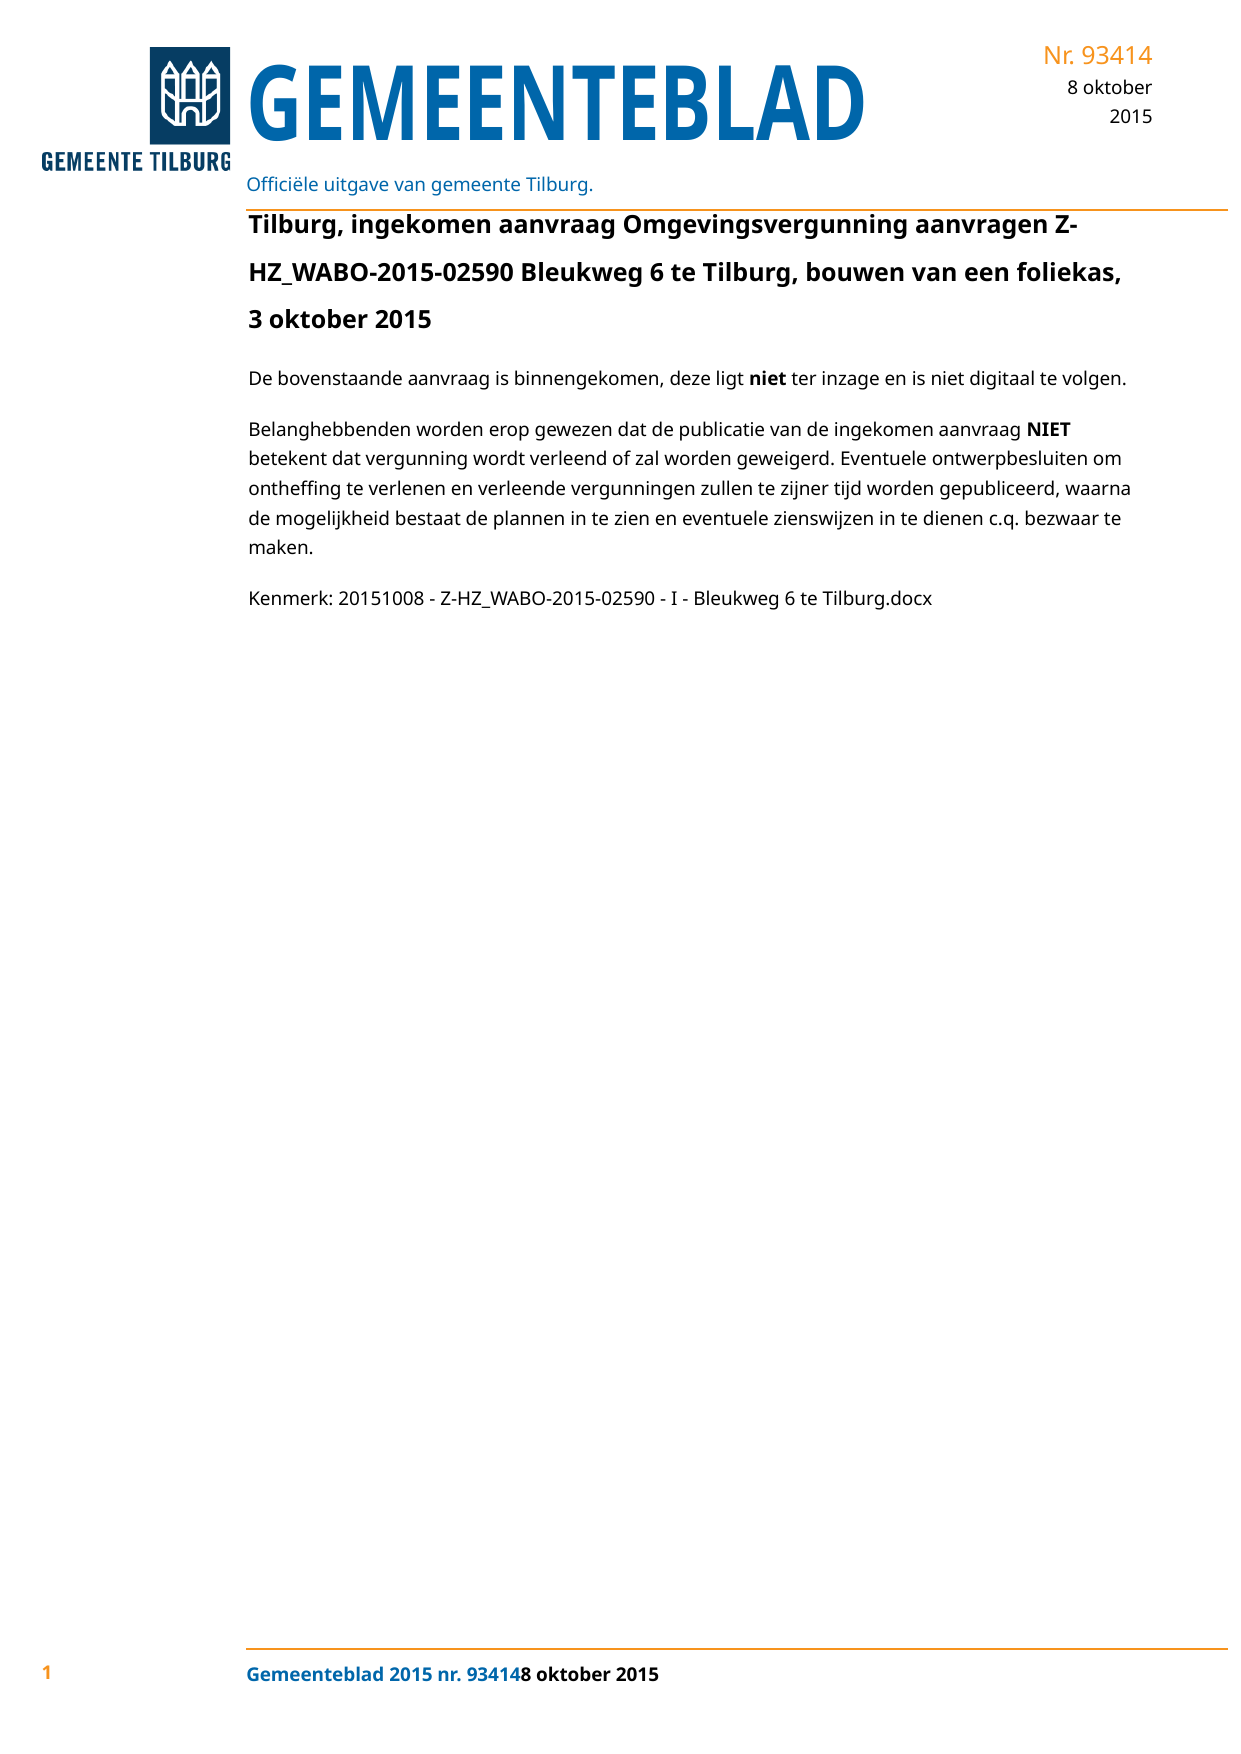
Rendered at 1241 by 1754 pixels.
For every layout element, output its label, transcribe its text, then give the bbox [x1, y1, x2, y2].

text Tilburg, ingekomen aanvraag Omgevingsvergunning aanvragen Z-HZ_WABO-2015-02590 Bleukweg 6 te Tilburg, bouwen van een foliekas, 3 oktober 2015 [248, 211, 1152, 336]
text Kenmerk: 20151008 - Z-HZ_WABO-2015-02590 - I - Bleukweg 6 te Tilburg.docx [248, 585, 1152, 610]
text Belanghebbenden worden erop gewezen dat de publicatie van de ingekomen aanvraag NIET betekent dat vergunning wordt verleend of zal worden geweigerd. Eventuele ontwerpbesluiten om ontheffing te verlenen en verleende vergunningen zullen te zijner tijd worden gepubliceerd, waarna de mogelijkheid bestaat de plannen in te zien en eventuele zienswijzen in te dienen c.q. bezwaar te maken. [248, 416, 1152, 560]
picture [41, 47, 231, 172]
text De bovenstaande aanvraag is binnengekomen, deze ligt niet ter inzage en is niet digitaal te volgen. [248, 366, 1152, 391]
